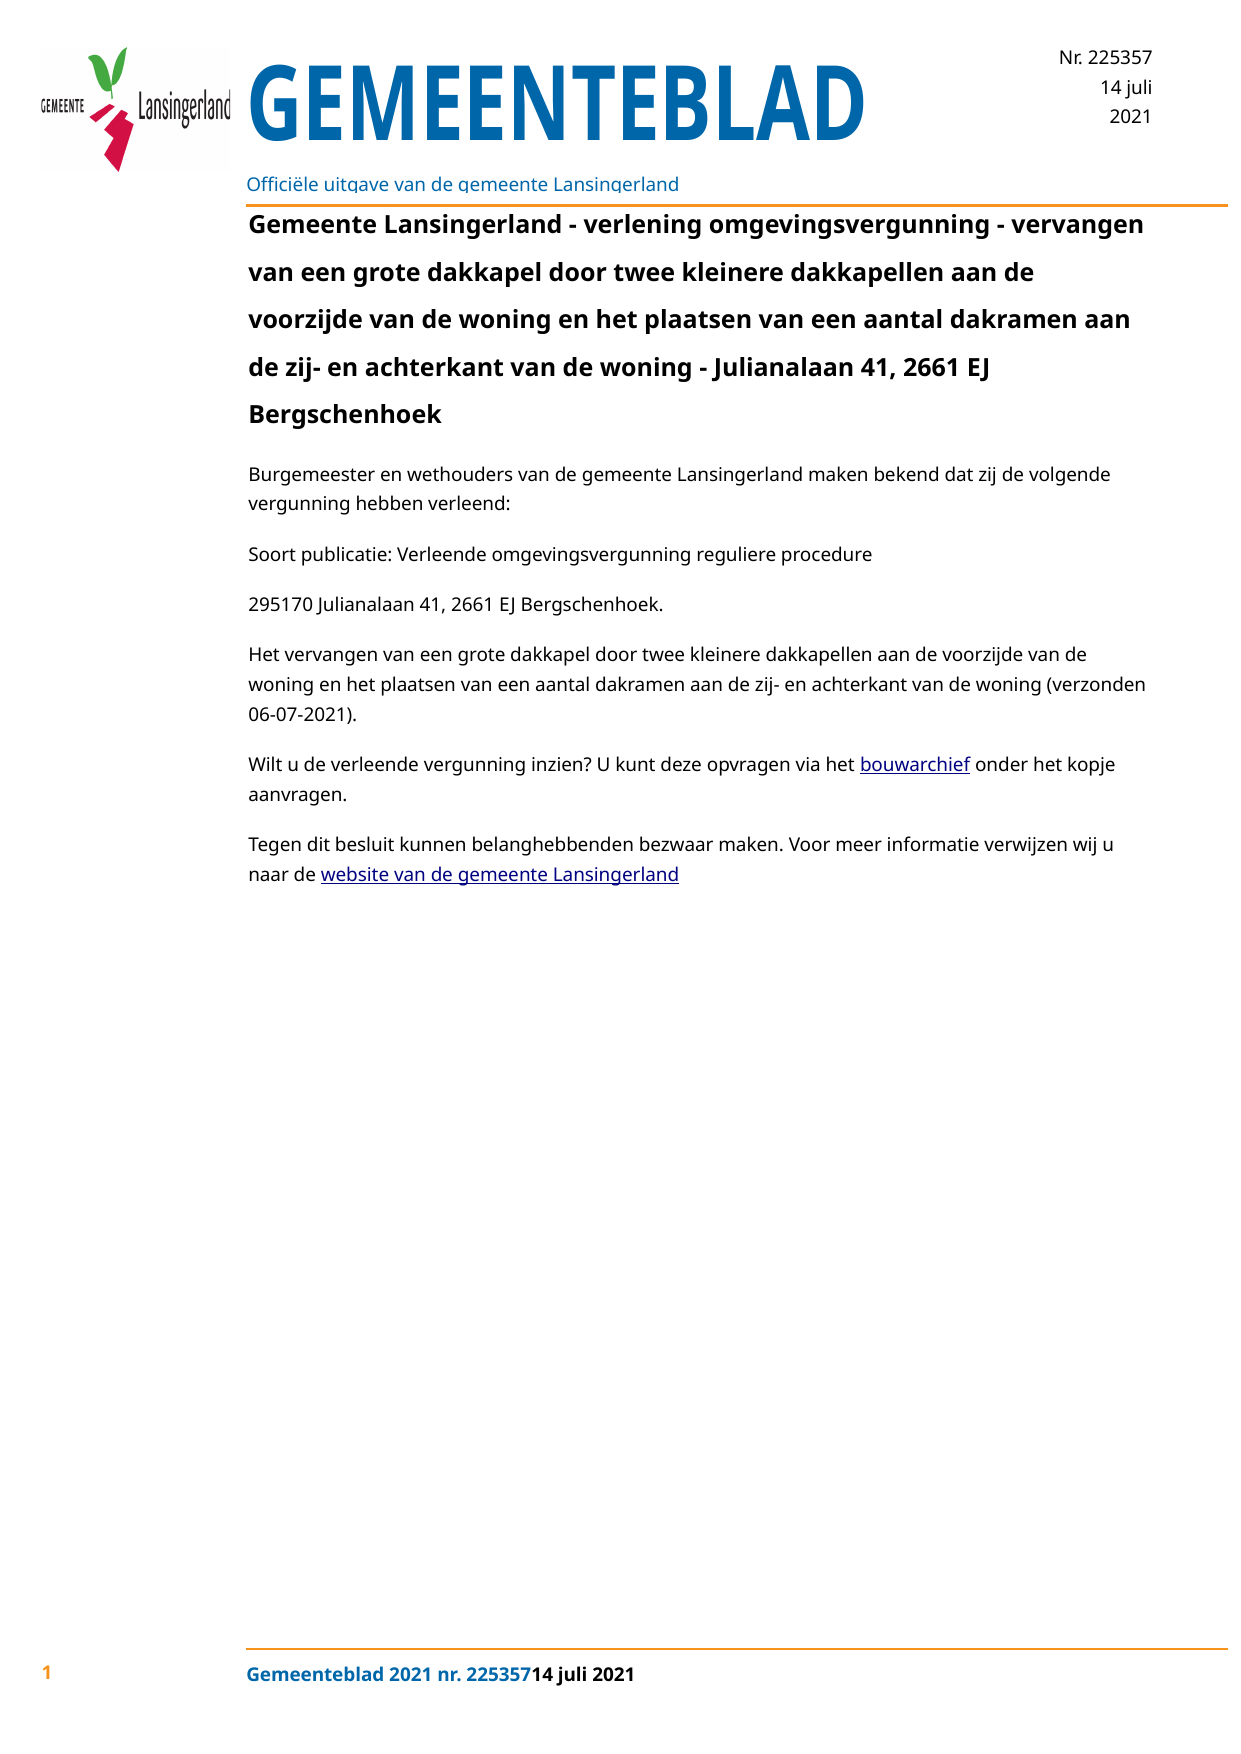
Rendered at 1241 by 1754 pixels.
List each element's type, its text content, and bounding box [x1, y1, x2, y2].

text Wilt u de verleende vergunning inzien? U kunt deze opvragen via het bouwarchief onder het kopje aanvragen. [248, 751, 1152, 806]
text Het vervangen van een grote dakkapel door twee kleinere dakkapellen aan de voorzijde van de woning en het plaatsen van een aantal dakramen aan de zij- en achterkant van de woning (verzonden 06-07-2021). [248, 642, 1152, 726]
text Soort publicatie: Verleende omgevingsvergunning reguliere procedure [248, 541, 1152, 566]
text 295170 Julianalaan 41, 2661 EJ Bergschenhoek. [248, 591, 1152, 617]
text Burgemeester en wethouders van de gemeente Lansingerland maken bekend dat zij de volgende vergunning hebben verleend: [248, 461, 1152, 516]
picture [41, 47, 231, 172]
text Gemeente Lansingerland - verlening omgevingsvergunning - vervangen van een grote dakkapel door twee kleinere dakkapellen aan de voorzijde van de woning en het plaatsen van een aantal dakramen aan de zij- en achterkant van de woning - Julianalaan 41, 2661 EJ Bergschenhoek [248, 207, 1152, 431]
text Tegen dit besluit kunnen belanghebbenden bezwaar maken. Voor meer informatie verwijzen wij u naar de website van de gemeente Lansingerland [248, 831, 1152, 886]
